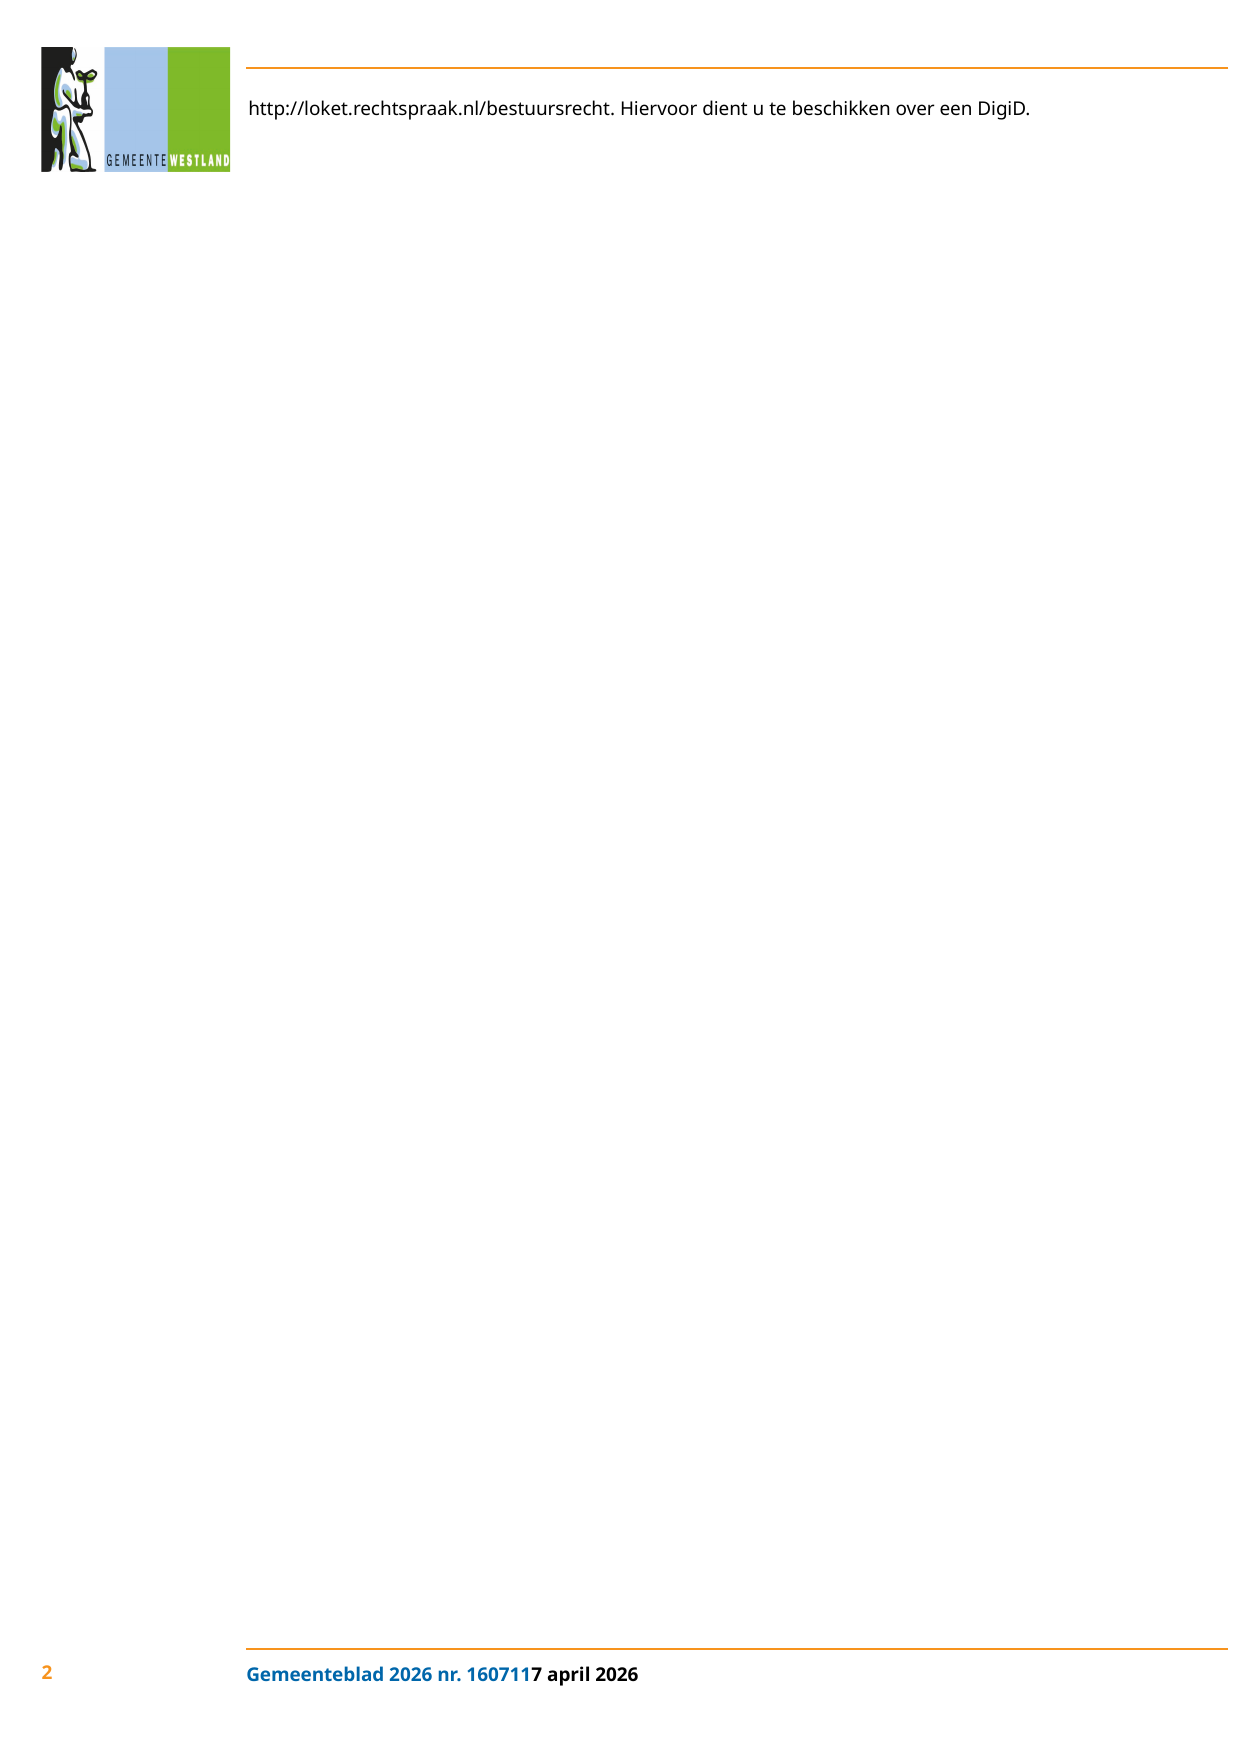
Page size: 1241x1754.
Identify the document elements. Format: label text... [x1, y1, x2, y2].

text http://loket.rechtspraak.nl/bestuursrecht. Hiervoor dient u te beschikken over een DigiD. [248, 95, 1152, 121]
picture [41, 47, 231, 172]
